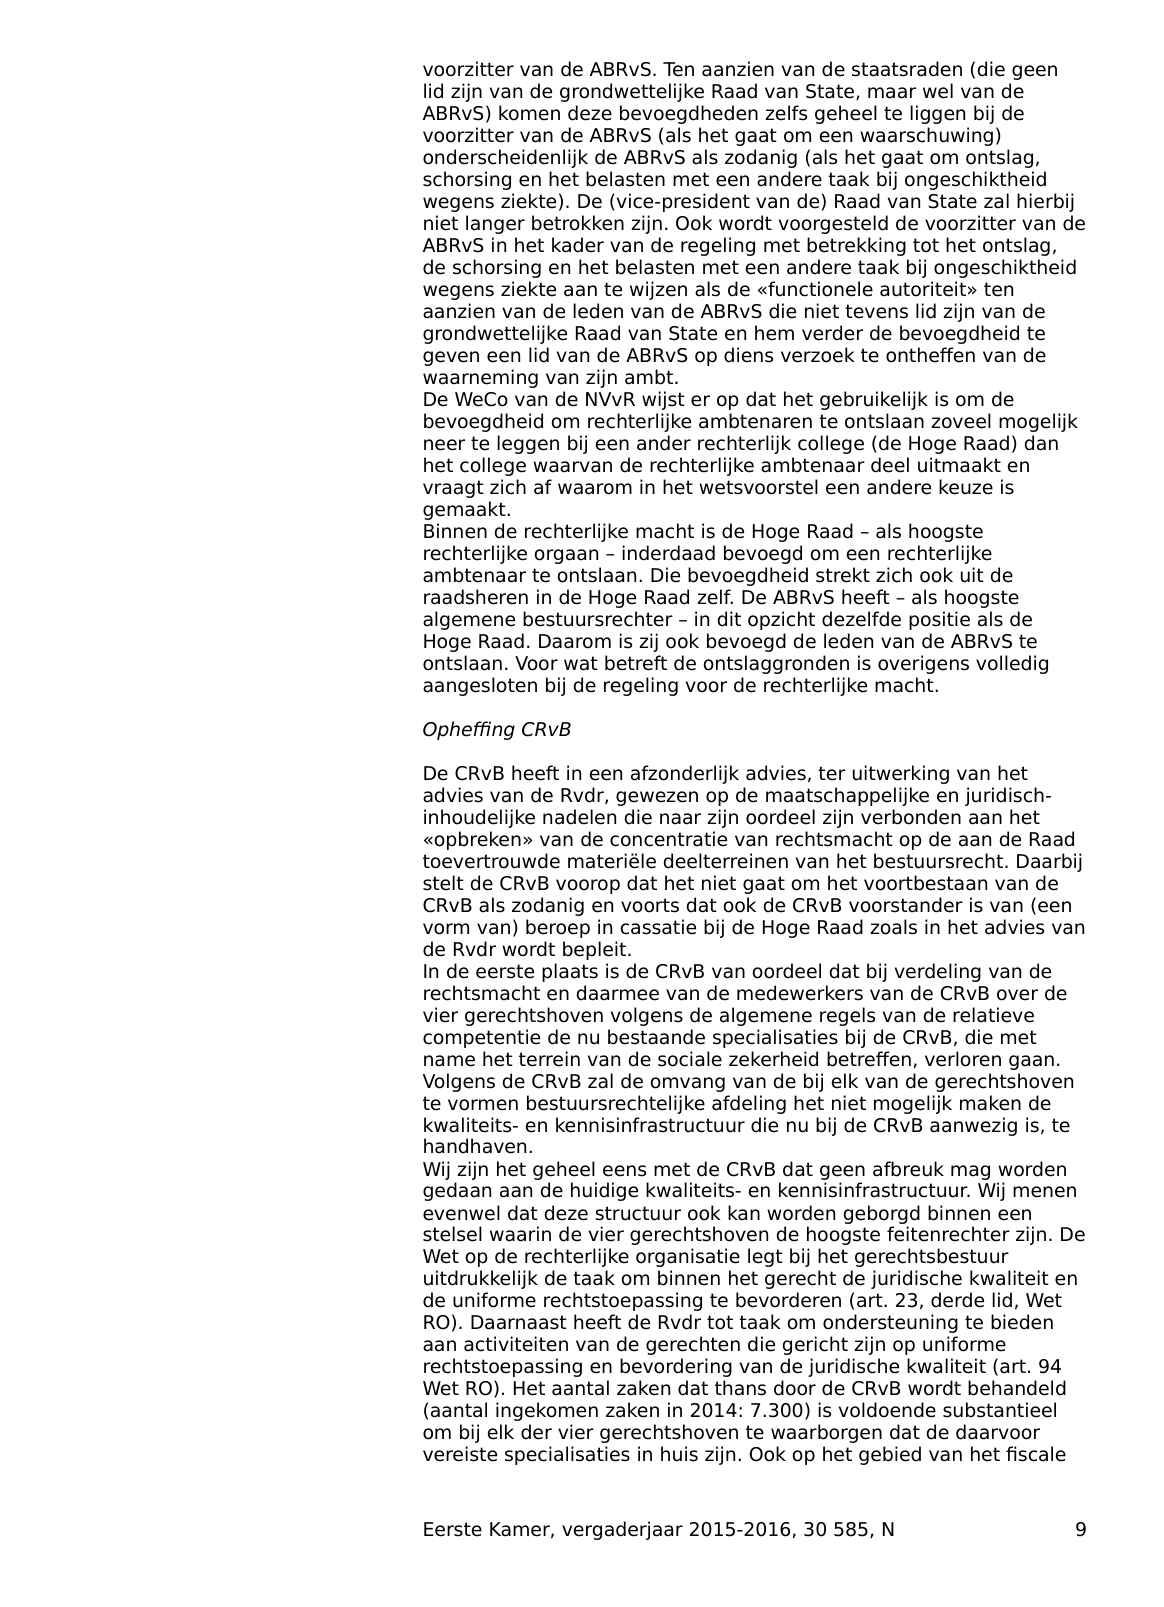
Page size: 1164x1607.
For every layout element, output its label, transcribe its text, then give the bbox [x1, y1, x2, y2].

text Wij zijn het geheel eens met de CRvB dat geen afbreuk mag worden gedaan aan de huidige kwaliteits- en kennisinfrastructuur. Wij menen evenwel dat deze structuur ook kan worden geborgd binnen een stelsel waarin de vier gerechtshoven de hoogste feitenrechter zijn. De Wet op de rechterlijke organisatie legt bij het gerechtsbestuur uitdrukkelijk de taak om binnen het gerecht de juridische kwaliteit en de uniforme rechtstoepassing te bevorderen (art. 23, derde lid, Wet RO). Daarnaast heeft de Rvdr tot taak om ondersteuning te bieden aan activiteiten van de gerechten die gericht zijn op uniforme rechtstoepassing en bevordering van de juridische kwaliteit (art. 94 Wet RO). Het aantal zaken dat thans door de CRvB wordt behandeld (aantal ingekomen zaken in 2014: 7.300) is voldoende substantieel om bij elk der vier gerechtshoven te waarborgen dat de daarvoor vereiste specialisaties in huis zijn. Ook op het gebied van het fiscale [422, 1158, 1087, 1466]
text De CRvB heeft in een afzonderlijk advies, ter uitwerking van het advies van de Rvdr, gewezen op de maatschappelijke en juridisch-inhoudelijke nadelen die naar zijn oordeel zijn verbonden aan het «opbreken» van de concentratie van rechtsmacht op de aan de Raad toevertrouwde materiële deelterreinen van het bestuursrecht. Daarbij stelt de CRvB voorop dat het niet gaat om het voortbestaan van de CRvB als zodanig en voorts dat ook de CRvB voorstander is van (een vorm van) beroep in cassatie bij de Hoge Raad zoals in het advies van de Rvdr wordt bepleit. [422, 763, 1087, 961]
text voorzitter van de ABRvS. Ten aanzien van de staatsraden (die geen lid zijn van de grondwettelijke Raad van State, maar wel van de ABRvS) komen deze bevoegdheden zelfs geheel te liggen bij de voorzitter van de ABRvS (als het gaat om een waarschuwing) onderscheidenlijk de ABRvS als zodanig (als het gaat om ontslag, schorsing en het belasten met een andere taak bij ongeschiktheid wegens ziekte). De (vice-president van de) Raad van State zal hierbij niet langer betrokken zijn. Ook wordt voorgesteld de voorzitter van de ABRvS in het kader van de regeling met betrekking tot het ontslag, de schorsing en het belasten met een andere taak bij ongeschiktheid wegens ziekte aan te wijzen als de «functionele autoriteit» ten aanzien van de leden van de ABRvS die niet tevens lid zijn van de grondwettelijke Raad van State en hem verder de bevoegdheid te geven een lid van de ABRvS op diens verzoek te ontheffen van de waarneming van zijn ambt. [422, 59, 1087, 389]
text Binnen de rechterlijke macht is de Hoge Raad – als hoogste rechterlijke orgaan – inderdaad bevoegd om een rechterlijke ambtenaar te ontslaan. Die bevoegdheid strekt zich ook uit de raadsheren in de Hoge Raad zelf. De ABRvS heeft – als hoogste algemene bestuursrechter – in dit opzicht dezelfde positie als de Hoge Raad. Daarom is zij ook bevoegd de leden van de ABRvS te ontslaan. Voor wat betreft de ontslaggronden is overigens volledig aangesloten bij de regeling voor de rechterlijke macht. [422, 521, 1087, 696]
text In de eerste plaats is de CRvB van oordeel dat bij verdeling van de rechtsmacht en daarmee van de medewerkers van de CRvB over de vier gerechtshoven volgens de algemene regels van de relatieve competentie de nu bestaande specialisaties bij de CRvB, die met name het terrein van de sociale zekerheid betreffen, verloren gaan. Volgens de CRvB zal de omvang van de bij elk van de gerechtshoven te vormen bestuursrechtelijke afdeling het niet mogelijk maken de kwaliteits- en kennisinfrastructuur die nu bij de CRvB aanwezig is, te handhaven. [422, 961, 1087, 1158]
text De WeCo van de NVvR wijst er op dat het gebruikelijk is om de bevoegdheid om rechterlijke ambtenaren te ontslaan zoveel mogelijk neer te leggen bij een ander rechterlijk college (de Hoge Raad) dan het college waarvan de rechterlijke ambtenaar deel uitmaakt en vraagt zich af waarom in het wetsvoorstel een andere keuze is gemaakt. [422, 389, 1087, 521]
subtitle Opheffing CRvB [422, 719, 1087, 741]
